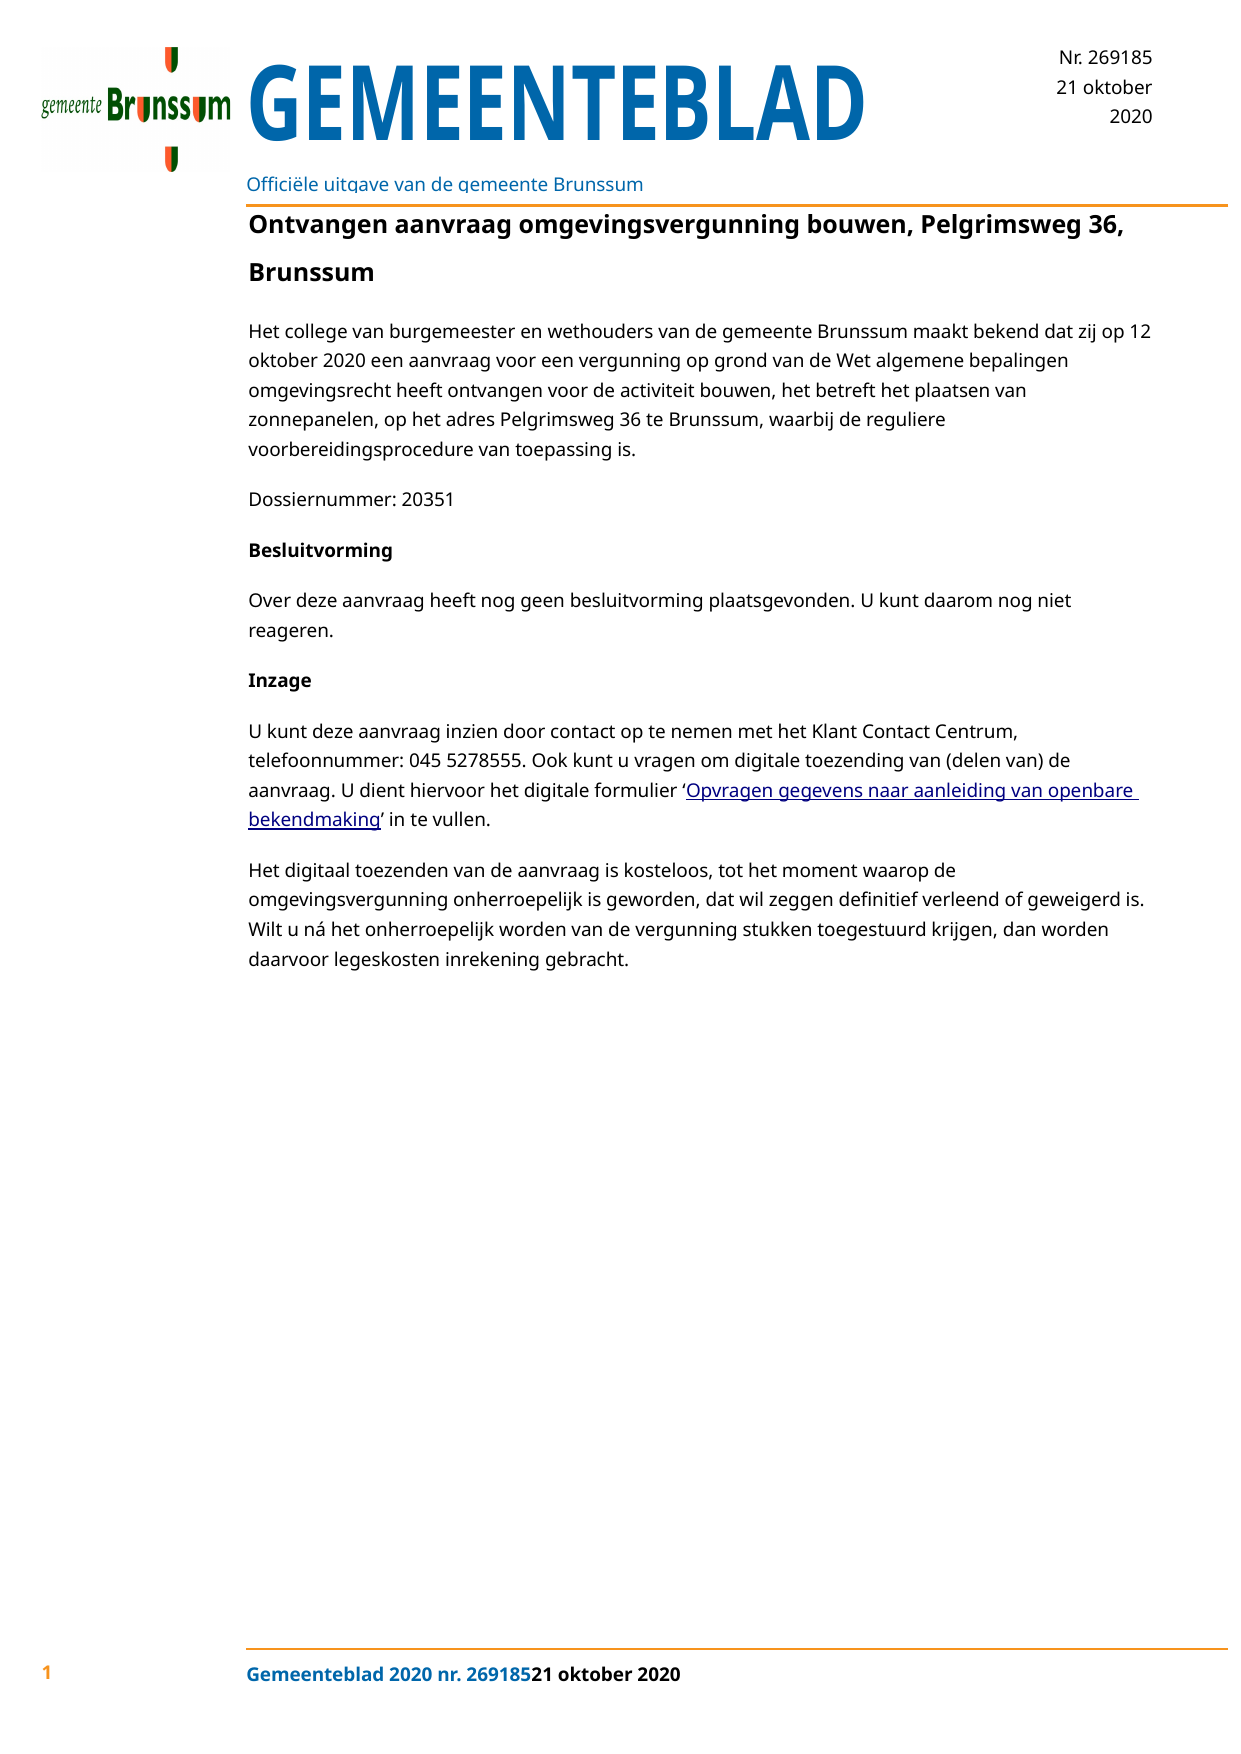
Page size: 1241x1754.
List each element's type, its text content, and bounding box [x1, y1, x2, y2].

picture [41, 47, 231, 172]
text Het digitaal toezenden van de aanvraag is kosteloos, tot het moment waarop de omgevingsvergunning onherroepelijk is geworden, dat wil zeggen definitief verleend of geweigerd is. Wilt u ná het onherroepelijk worden van de vergunning stukken toegestuurd krijgen, dan worden daarvoor legeskosten inrekening gebracht. [248, 857, 1152, 972]
text Inzage [248, 667, 1152, 693]
text Ontvangen aanvraag omgevingsvergunning bouwen, Pelgrimsweg 36, Brunssum [248, 207, 1152, 288]
text Dossiernummer: 20351 [248, 487, 1152, 512]
text Besluitvorming [248, 537, 1152, 563]
text Over deze aanvraag heeft nog geen besluitvorming plaatsgevonden. U kunt daarom nog niet reageren. [248, 587, 1152, 643]
text U kunt deze aanvraag inzien door contact op te nemen met het Klant Contact Centrum, telefoonnummer: 045 5278555. Ook kunt u vragen om digitale toezending van (delen van) de aanvraag. U dient hiervoor het digitale formulier ‘Opvragen gegevens naar aanleiding van openbare bekendmaking’ in te vullen. [248, 718, 1152, 832]
text Het college van burgemeester en wethouders van de gemeente Brunssum maakt bekend dat zij op 12 oktober 2020 een aanvraag voor een vergunning op grond van de Wet algemene bepalingen omgevingsrecht heeft ontvangen voor de activiteit bouwen, het betreft het plaatsen van zonnepanelen, op het adres Pelgrimsweg 36 te Brunssum, waarbij de reguliere voorbereidingsprocedure van toepassing is. [248, 318, 1152, 462]
